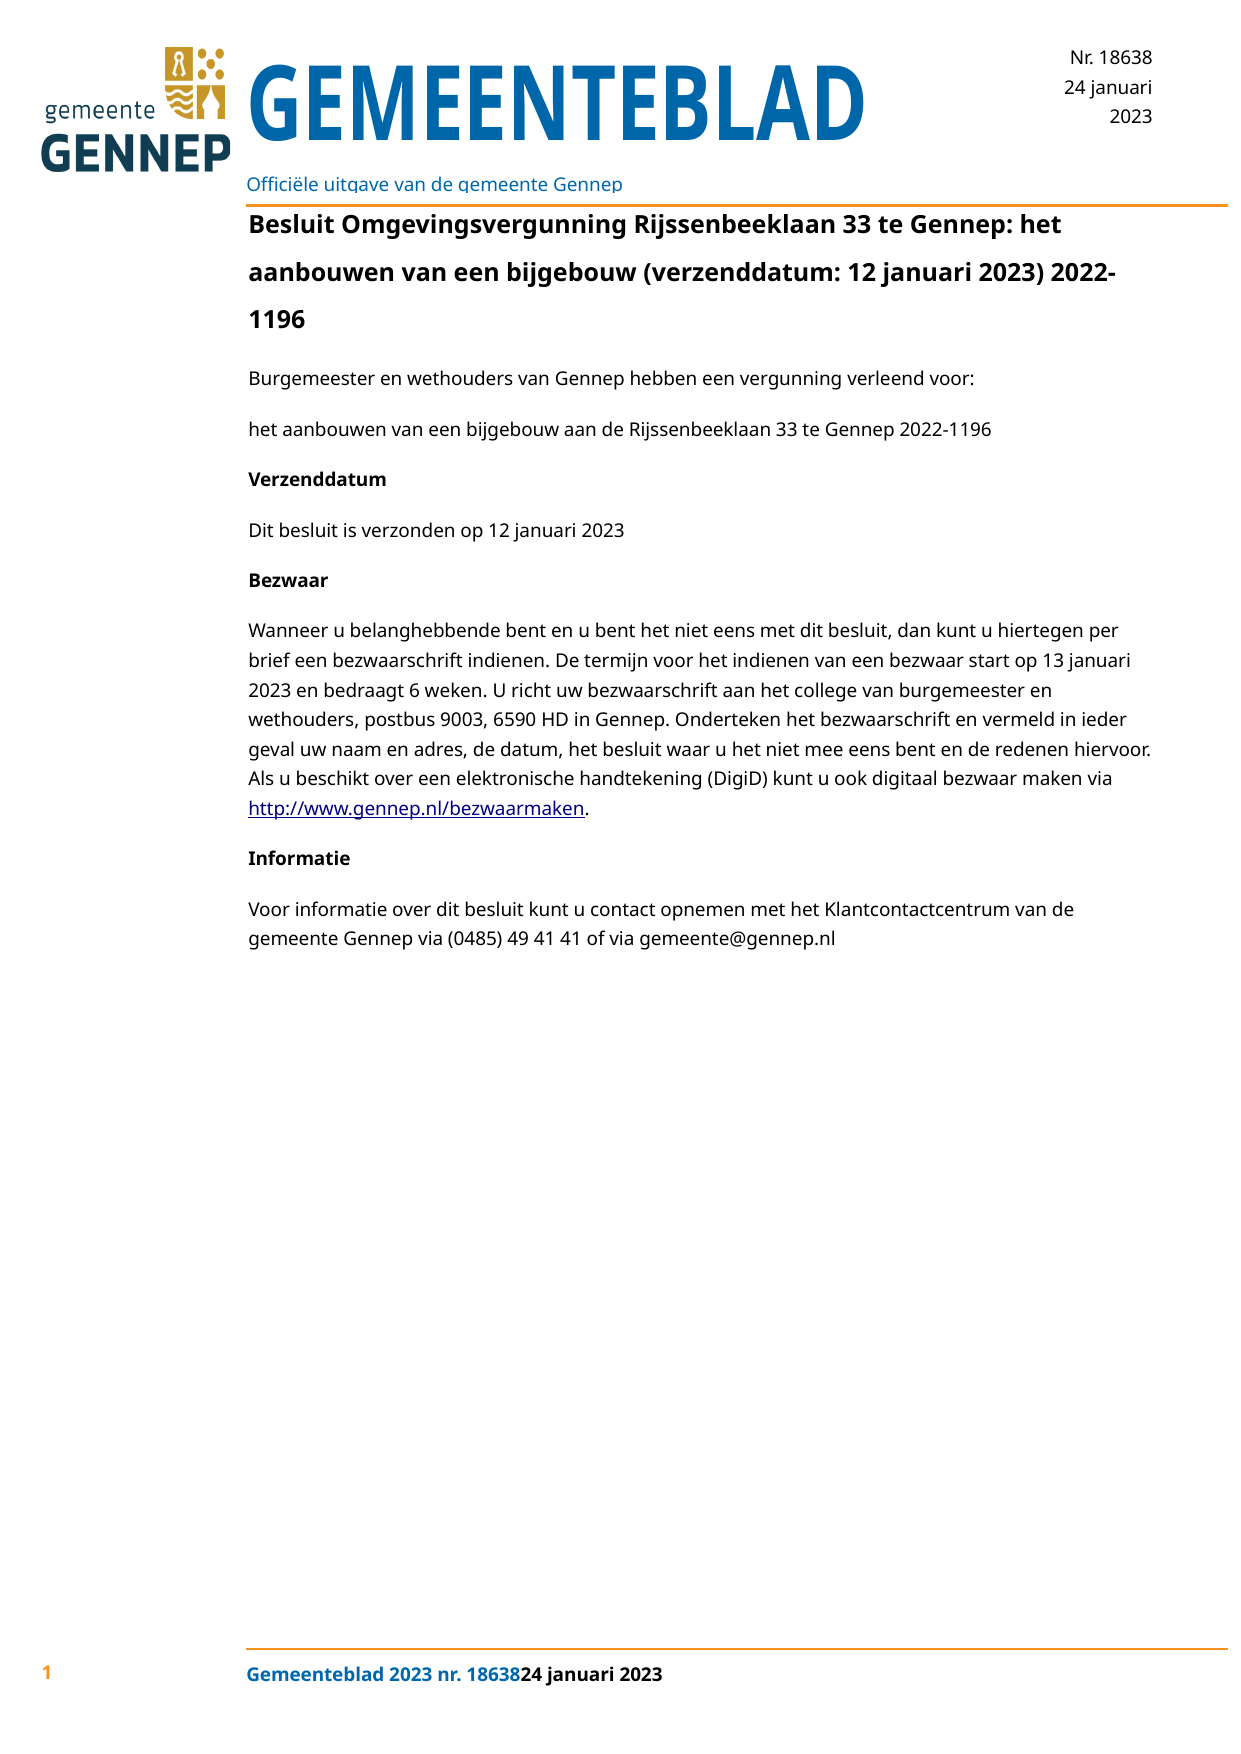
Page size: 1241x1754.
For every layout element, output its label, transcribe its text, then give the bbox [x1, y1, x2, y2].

text Verzenddatum [248, 466, 1152, 492]
text Dit besluit is verzonden op 12 januari 2023 [248, 517, 1152, 542]
picture [41, 47, 231, 172]
text Informatie [248, 846, 1152, 871]
text Besluit Omgevingsvergunning Rijssenbeeklaan 33 te Gennep: het aanbouwen van een bijgebouw (verzenddatum: 12 januari 2023) 2022-1196 [248, 207, 1152, 336]
text Bezwaar [248, 567, 1152, 593]
text Wanneer u belanghebbende bent en u bent het niet eens met dit besluit, dan kunt u hiertegen per brief een bezwaarschrift indienen. De termijn voor het indienen van een bezwaar start op 13 januari 2023 en bedraagt 6 weken. U richt uw bezwaarschrift aan het college van burgemeester en wethouders, postbus 9003, 6590 HD in Gennep. Onderteken het bezwaarschrift en vermeld in ieder geval uw naam en adres, de datum, het besluit waar u het niet mee eens bent en de redenen hiervoor. Als u beschikt over een elektronische handtekening (DigiD) kunt u ook digitaal bezwaar maken via http://www.gennep.nl/bezwaarmaken. [248, 618, 1152, 821]
text Burgemeester en wethouders van Gennep hebben een vergunning verleend voor: [248, 366, 1152, 391]
text het aanbouwen van een bijgebouw aan de Rijssenbeeklaan 33 te Gennep 2022-1196 [248, 416, 1152, 442]
text Voor informatie over dit besluit kunt u contact opnemen met het Klantcontactcentrum van de gemeente Gennep via (0485) 49 41 41 of via gemeente@gennep.nl [248, 896, 1152, 951]
